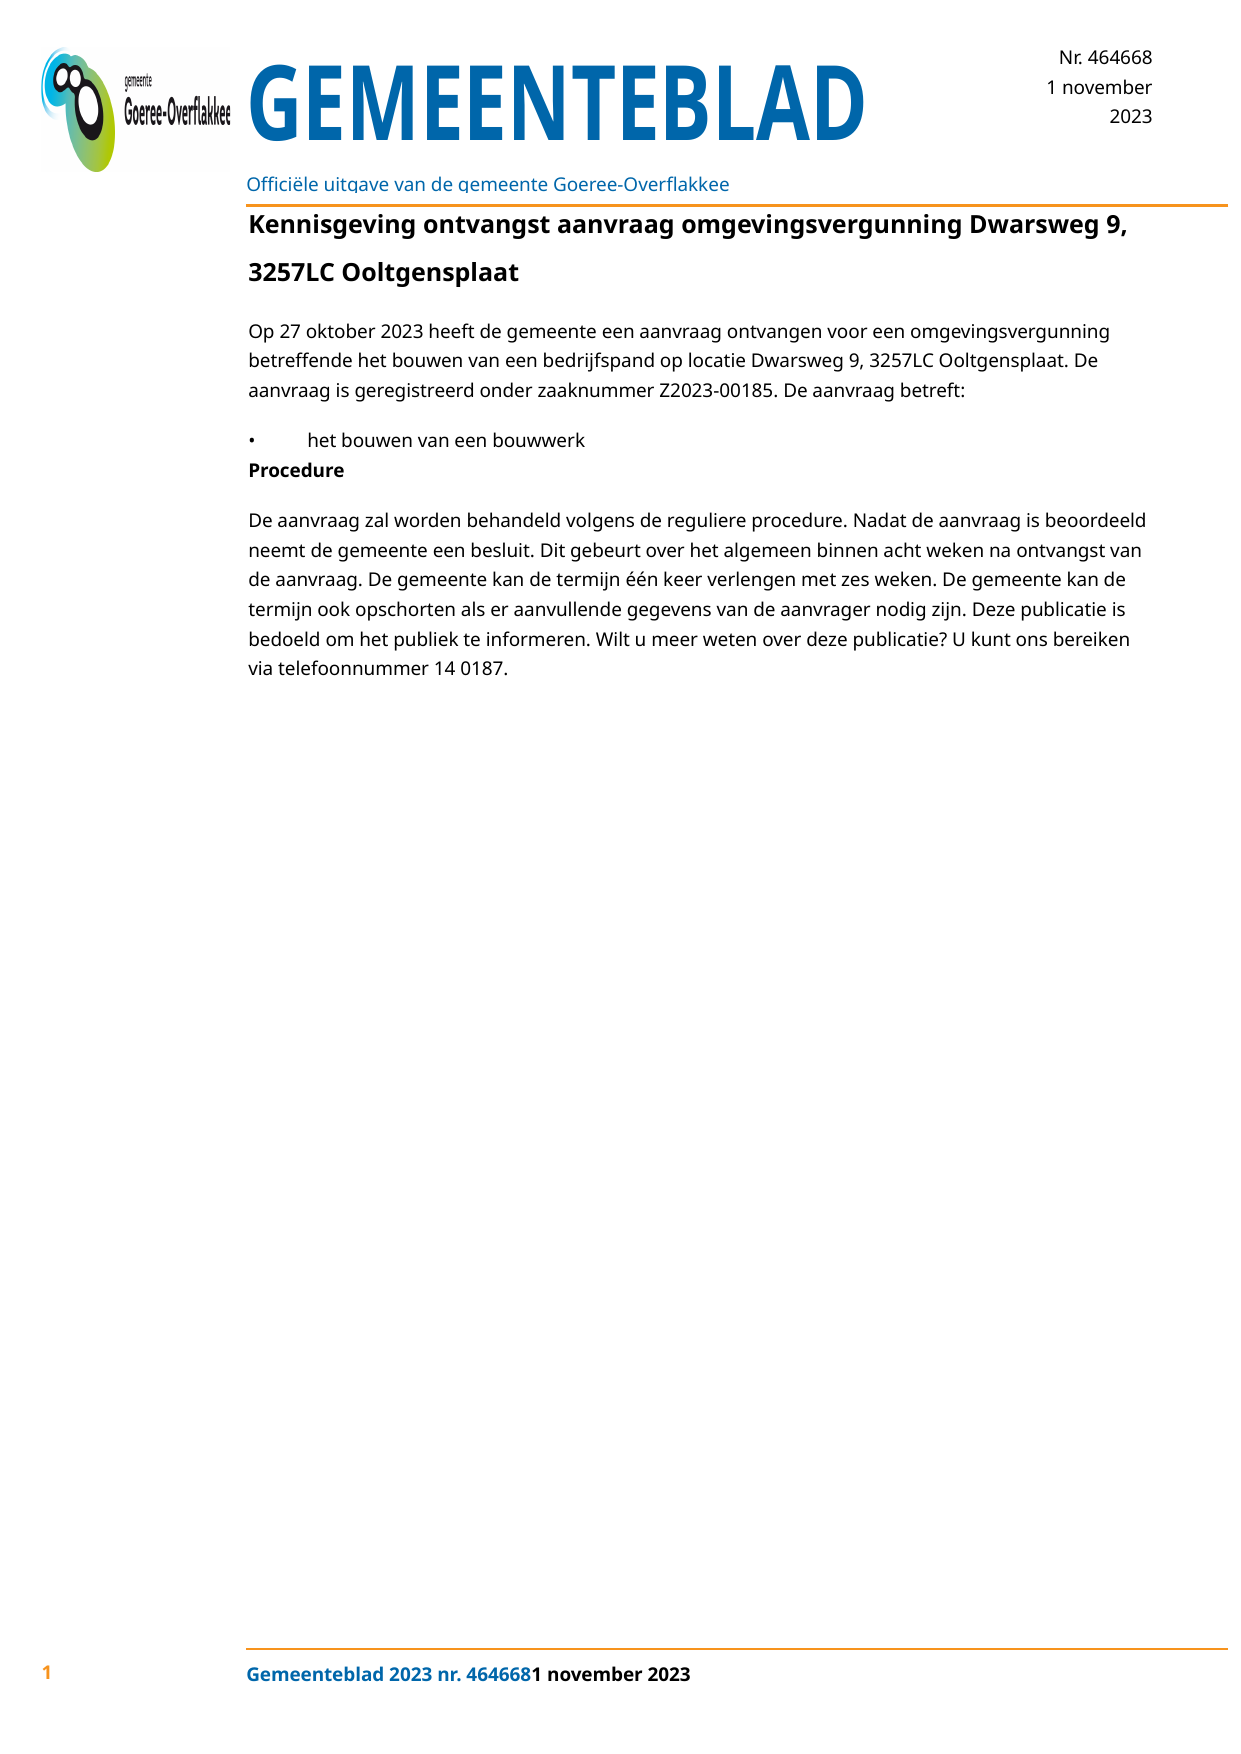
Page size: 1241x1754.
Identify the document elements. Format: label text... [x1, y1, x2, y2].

text Kennisgeving ontvangst aanvraag omgevingsvergunning Dwarsweg 9, 3257LC Ooltgensplaat [248, 207, 1152, 288]
text Procedure [248, 457, 1152, 483]
text De aanvraag zal worden behandeld volgens de reguliere procedure. Nadat de aanvraag is beoordeeld neemt de gemeente een besluit. Dit gebeurt over het algemeen binnen acht weken na ontvangst van de aanvraag. De gemeente kan de termijn één keer verlengen met zes weken. De gemeente kan de termijn ook opschorten als er aanvullende gegevens van de aanvrager nodig zijn. Deze publicatie is bedoeld om het publiek te informeren. Wilt u meer weten over deze publicatie? U kunt ons bereiken via telefoonnummer 14 0187. [248, 507, 1152, 681]
picture [41, 47, 231, 172]
list het bouwen van een bouwwerk [248, 427, 1152, 453]
text Op 27 oktober 2023 heeft de gemeente een aanvraag ontvangen voor een omgevingsvergunning betreffende het bouwen van een bedrijfspand op locatie Dwarsweg 9, 3257LC Ooltgensplaat. De aanvraag is geregistreerd onder zaaknummer Z2023-00185. De aanvraag betreft: [248, 318, 1152, 403]
